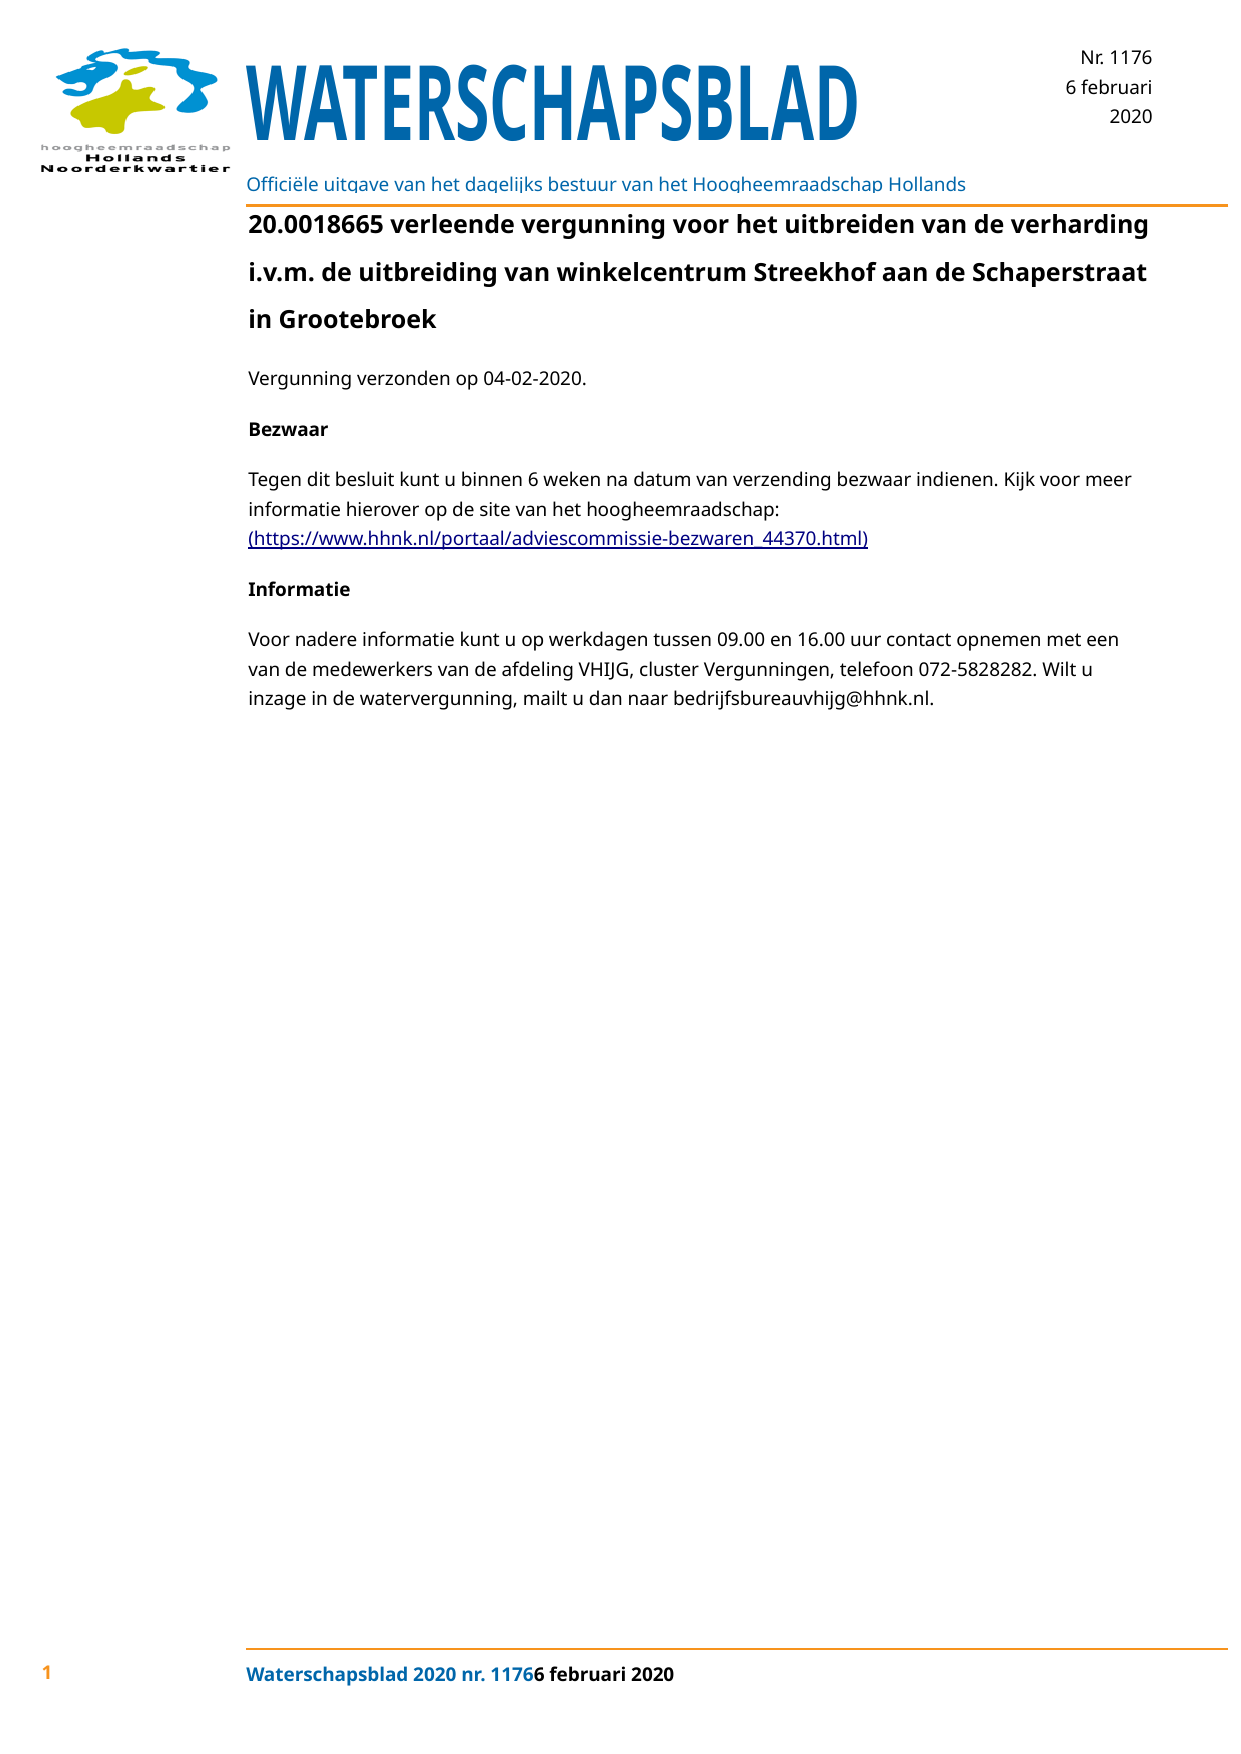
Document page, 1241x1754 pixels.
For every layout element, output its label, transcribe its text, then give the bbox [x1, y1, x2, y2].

text Bezwaar [248, 416, 1152, 442]
text Vergunning verzonden op 04-02-2020. [248, 366, 1152, 391]
text Tegen dit besluit kunt u binnen 6 weken na datum van verzending bezwaar indienen. Kijk voor meer informatie hierover op de site van het hoogheemraadschap: (https://www.hhnk.nl/portaal/adviescommissie-bezwaren_44370.html) [248, 466, 1152, 551]
text Informatie [248, 576, 1152, 602]
text Voor nadere informatie kunt u op werkdagen tussen 09.00 en 16.00 uur contact opnemen met een van de medewerkers van de afdeling VHIJG, cluster Vergunningen, telefoon 072-5828282. Wilt u inzage in de watervergunning, mailt u dan naar bedrijfsbureauvhijg@hhnk.nl. [248, 626, 1152, 711]
picture [41, 47, 231, 172]
text 20.0018665 verleende vergunning voor het uitbreiden van de verharding i.v.m. de uitbreiding van winkelcentrum Streekhof aan de Schaperstraat in Grootebroek [248, 207, 1152, 336]
